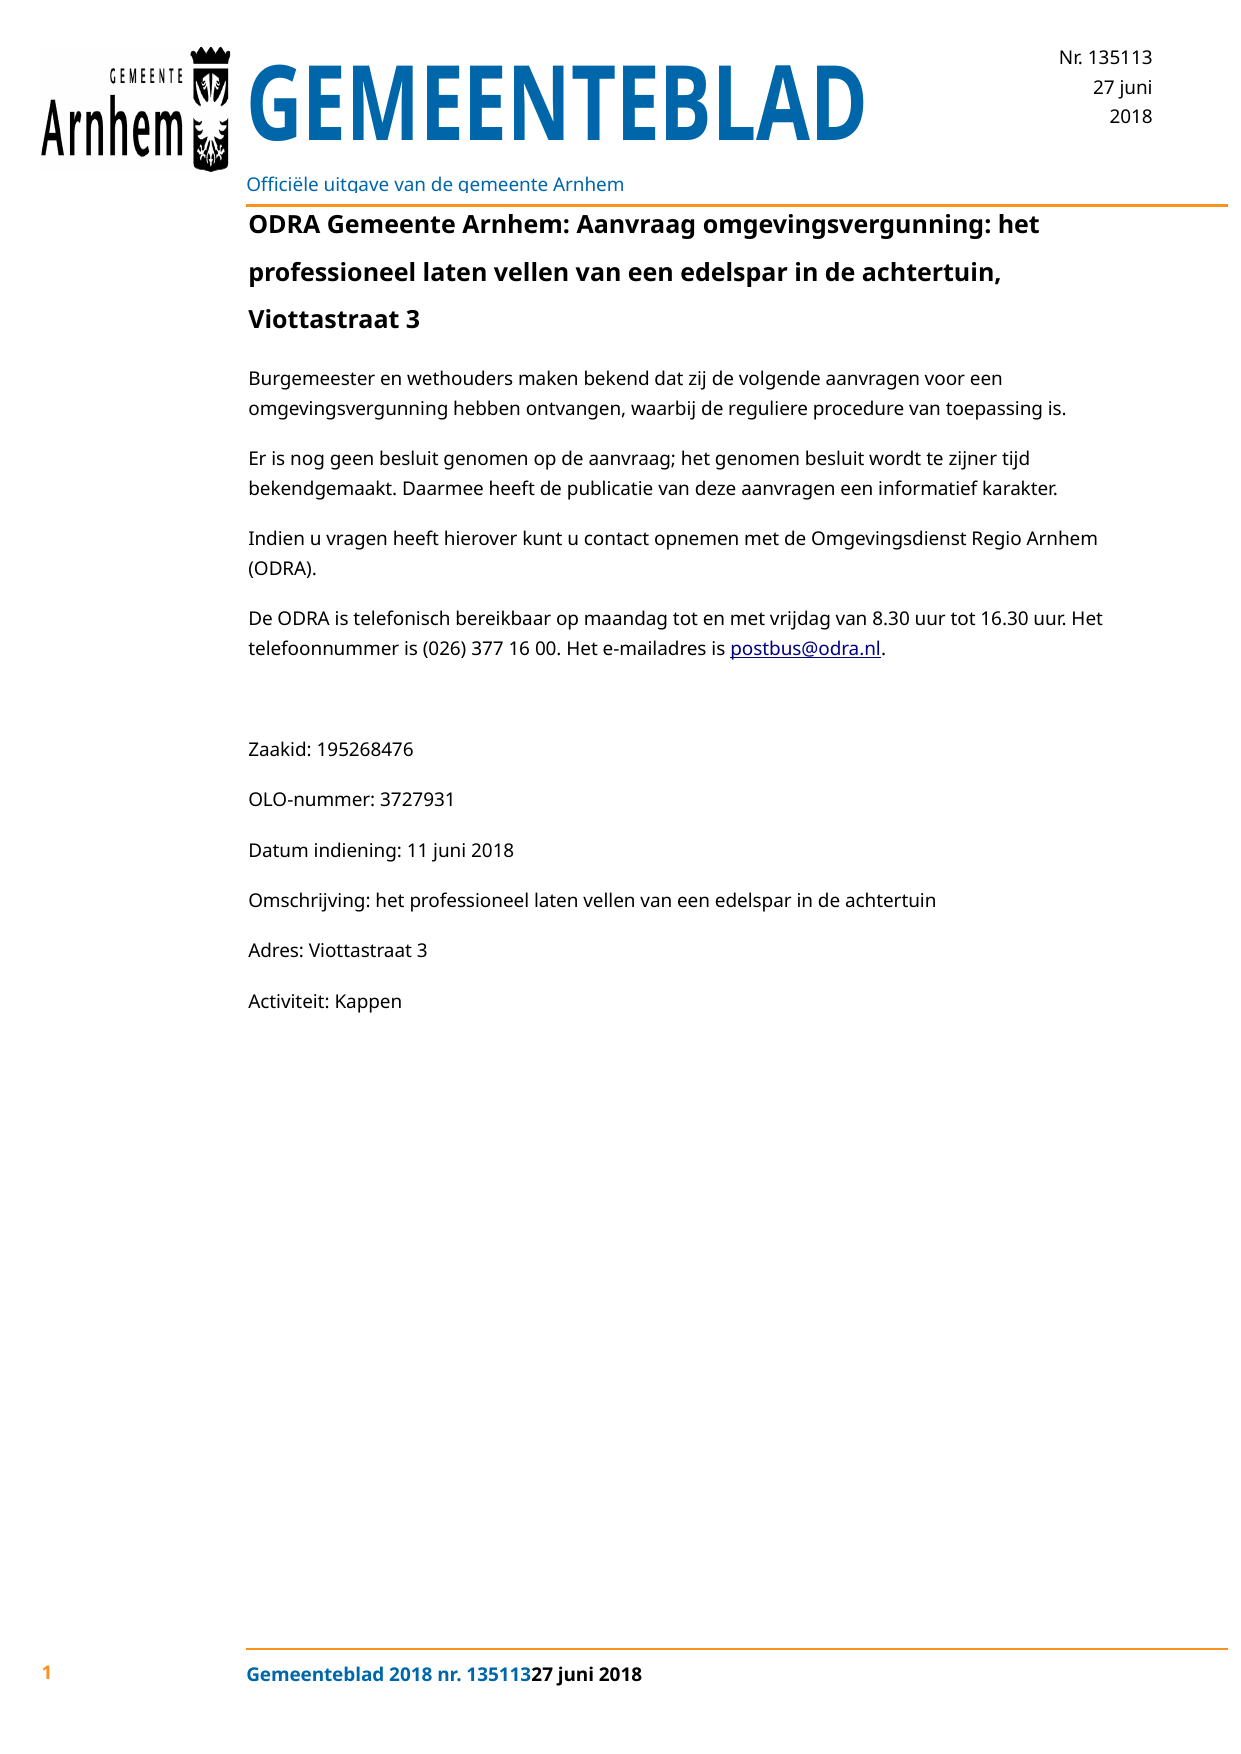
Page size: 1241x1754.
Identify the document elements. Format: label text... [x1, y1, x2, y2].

text Zaakid: 195268476 [248, 736, 1152, 762]
text OLO-nummer: 3727931 [248, 786, 1152, 812]
picture [41, 47, 231, 172]
text Omschrijving: het professioneel laten vellen van een edelspar in de achtertuin [248, 887, 1152, 913]
text Activiteit: Kappen [248, 988, 1152, 1014]
text ODRA Gemeente Arnhem: Aanvraag omgevingsvergunning: het professioneel laten vellen van een edelspar in de achtertuin, Viottastraat 3 [248, 207, 1152, 336]
text Datum indiening: 11 juni 2018 [248, 837, 1152, 862]
text Er is nog geen besluit genomen op de aanvraag; het genomen besluit wordt te zijner tijd bekendgemaakt. Daarmee heeft de publicatie van deze aanvragen een informatief karakter. [248, 446, 1152, 501]
text Indien u vragen heeft hierover kunt u contact opnemen met de Omgevingsdienst Regio Arnhem (ODRA). [248, 526, 1152, 581]
text De ODRA is telefonisch bereikbaar op maandag tot en met vrijdag van 8.30 uur tot 16.30 uur. Het telefoonnummer is (026) 377 16 00. Het e-mailadres is postbus@odra.nl. [248, 606, 1152, 661]
text Burgemeester en wethouders maken bekend dat zij de volgende aanvragen voor een omgevingsvergunning hebben ontvangen, waarbij de reguliere procedure van toepassing is. [248, 366, 1152, 421]
text Adres: Viottastraat 3 [248, 938, 1152, 963]
